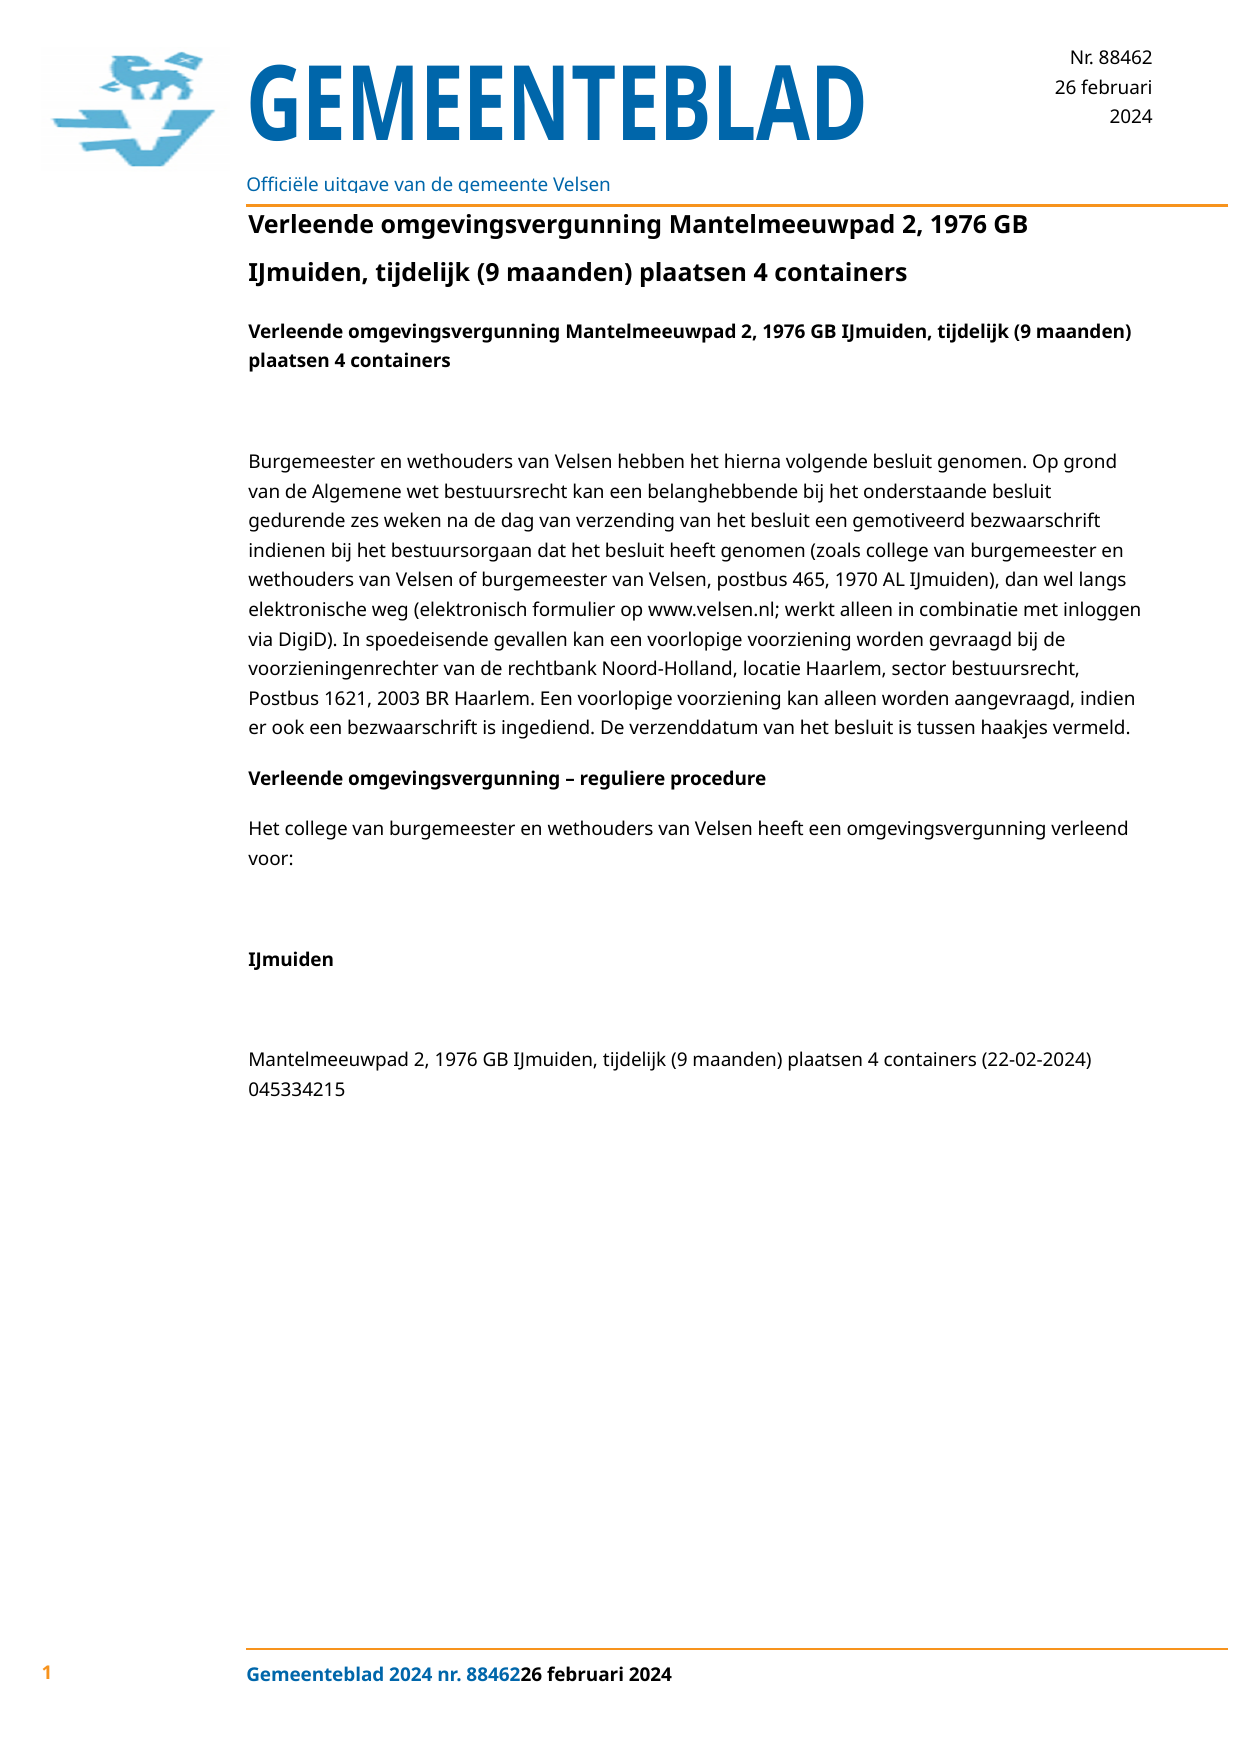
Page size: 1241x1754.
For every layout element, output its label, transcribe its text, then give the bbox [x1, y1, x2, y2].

text Burgemeester en wethouders van Velsen hebben het hierna volgende besluit genomen. Op grond van de Algemene wet bestuursrecht kan een belanghebbende bij het onderstaande besluit gedurende zes weken na de dag van verzending van het besluit een gemotiveerd bezwaarschrift indienen bij het bestuursorgaan dat het besluit heeft genomen (zoals college van burgemeester en wethouders van Velsen of burgemeester van Velsen, postbus 465, 1970 AL IJmuiden), dan wel langs elektronische weg (elektronisch formulier op www.velsen.nl; werkt alleen in combinatie met inloggen via DigiD). In spoedeisende gevallen kan een voorlopige voorziening worden gevraagd bij de voorzieningenrechter van de rechtbank Noord-Holland, locatie Haarlem, sector bestuursrecht, Postbus 1621, 2003 BR Haarlem. Een voorlopige voorziening kan alleen worden aangevraagd, indien er ook een bezwaarschrift is ingediend. De verzenddatum van het besluit is tussen haakjes vermeld. [248, 448, 1152, 740]
text IJmuiden [248, 946, 1152, 972]
picture [41, 47, 231, 172]
text Verleende omgevingsvergunning – reguliere procedure [248, 765, 1152, 791]
text Verleende omgevingsvergunning Mantelmeeuwpad 2, 1976 GB IJmuiden, tijdelijk (9 maanden) plaatsen 4 containers [248, 318, 1152, 373]
text Het college van burgemeester en wethouders van Velsen heeft een omgevingsvergunning verleend voor: [248, 815, 1152, 871]
text Verleende omgevingsvergunning Mantelmeeuwpad 2, 1976 GB IJmuiden, tijdelijk (9 maanden) plaatsen 4 containers [248, 207, 1152, 288]
text Mantelmeeuwpad 2, 1976 GB IJmuiden, tijdelijk (9 maanden) plaatsen 4 containers (22-02-2024) 045334215 [248, 1047, 1152, 1102]
